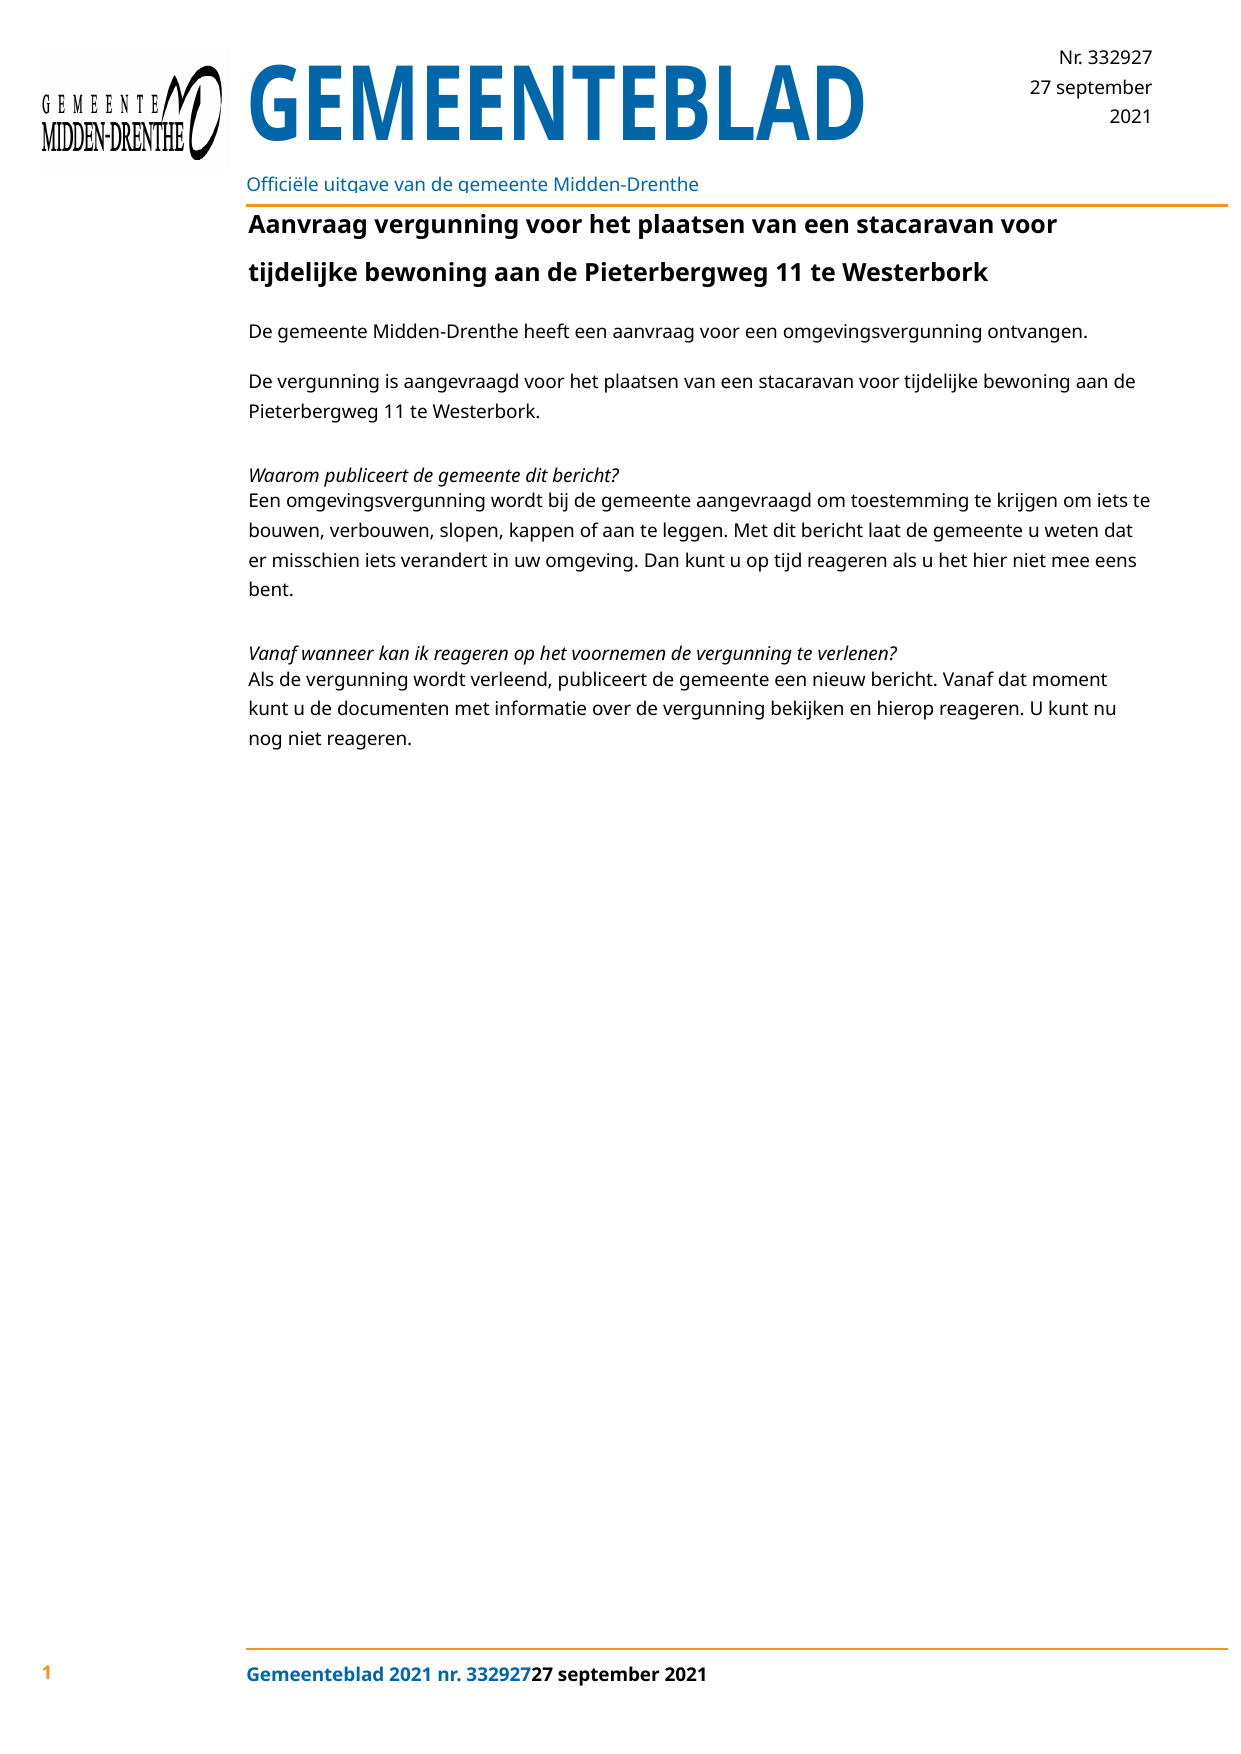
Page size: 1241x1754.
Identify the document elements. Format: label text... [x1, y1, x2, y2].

text Waarom publiceert de gemeente dit bericht? [248, 462, 1152, 488]
text Als de vergunning wordt verleend, publiceert de gemeente een nieuw bericht. Vanaf dat moment kunt u de documenten met informatie over de vergunning bekijken en hierop reageren. U kunt nu nog niet reageren. [248, 666, 1152, 751]
picture [41, 47, 231, 172]
text De vergunning is aangevraagd voor het plaatsen van een stacaravan voor tijdelijke bewoning aan de Pieterbergweg 11 te Westerbork. [248, 368, 1152, 424]
text De gemeente Midden-Drenthe heeft een aanvraag voor een omgevingsvergunning ontvangen. [248, 318, 1152, 344]
text Aanvraag vergunning voor het plaatsen van een stacaravan voor tijdelijke bewoning aan de Pieterbergweg 11 te Westerbork [248, 207, 1152, 288]
text Vanaf wanneer kan ik reageren op het voornemen de vergunning te verlenen? [248, 640, 1152, 666]
text Een omgevingsvergunning wordt bij de gemeente aangevraagd om toestemming te krijgen om iets te bouwen, verbouwen, slopen, kappen of aan te leggen. Met dit bericht laat de gemeente u weten dat er misschien iets verandert in uw omgeving. Dan kunt u op tijd reageren als u het hier niet mee eens bent. [248, 488, 1152, 602]
